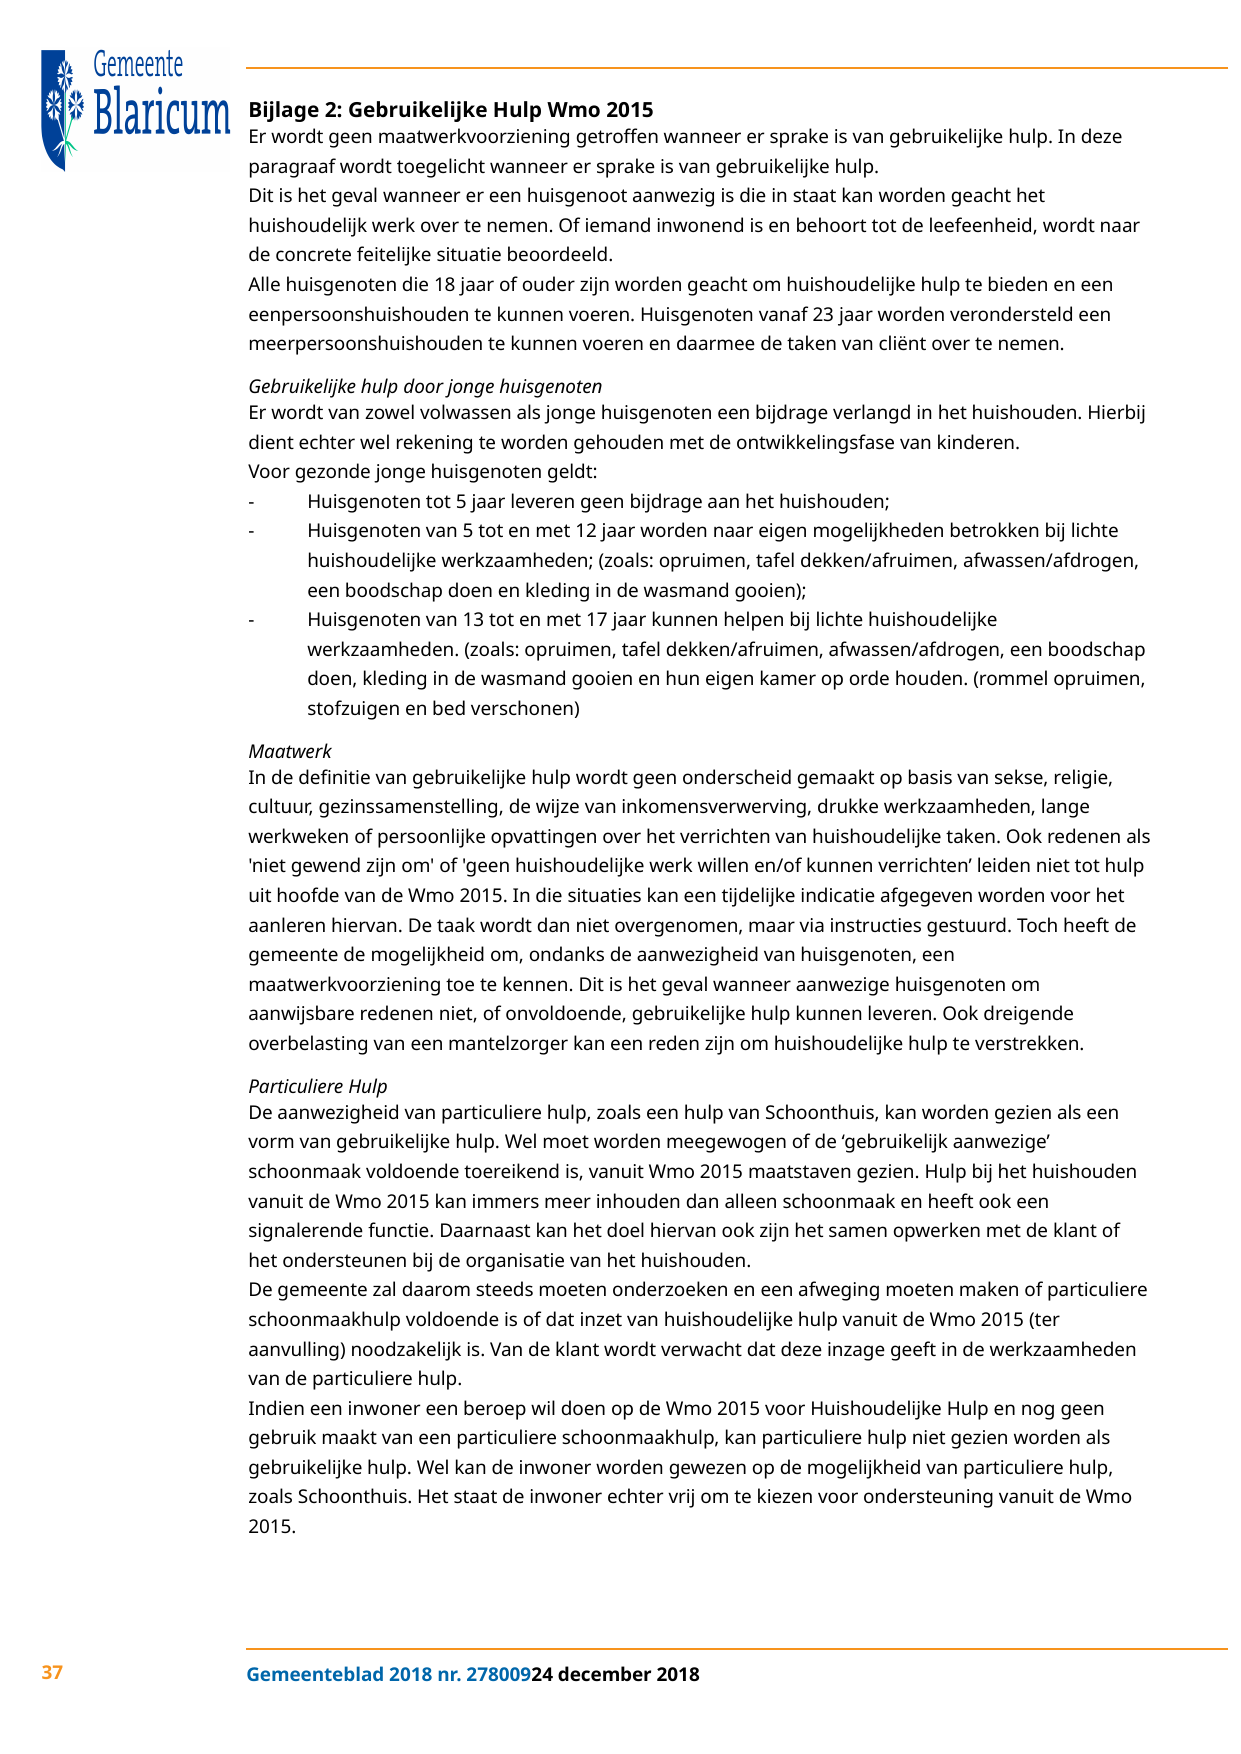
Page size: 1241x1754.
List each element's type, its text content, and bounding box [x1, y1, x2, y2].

text Er wordt van zowel volwassen als jonge huisgenoten een bijdrage verlangd in het huishouden. Hierbij dient echter wel rekening te worden gehouden met de ontwikkelingsfase van kinderen. [248, 399, 1152, 454]
text Particuliere Hulp [248, 1073, 1152, 1099]
text Voor gezonde jonge huisgenoten geldt: [248, 458, 1152, 484]
text Alle huisgenoten die 18 jaar of ouder zijn worden geacht om huishoudelijke hulp te bieden en een eenpersoonshuishouden te kunnen voeren. Huisgenoten vanaf 23 jaar worden verondersteld een meerpersoonshuishouden te kunnen voeren en daarmee de taken van cliënt over te nemen. [248, 271, 1152, 356]
text De aanwezigheid van particuliere hulp, zoals een hulp van Schoonthuis, kan worden gezien als een vorm van gebruikelijke hulp. Wel moet worden meegewogen of de ‘gebruikelijk aanwezige’ schoonmaak voldoende toereikend is, vanuit Wmo 2015 maatstaven gezien. Hulp bij het huishouden vanuit de Wmo 2015 kan immers meer inhouden dan alleen schoonmaak en heeft ook een signalerende functie. Daarnaast kan het doel hiervan ook zijn het samen opwerken met de klant of het ondersteunen bij de organisatie van het huishouden. [248, 1099, 1152, 1273]
list Huisgenoten tot 5 jaar leveren geen bijdrage aan het huishouden; [248, 488, 1152, 514]
text Maatwerk [248, 738, 1152, 764]
picture [41, 47, 231, 172]
list Huisgenoten van 13 tot en met 17 jaar kunnen helpen bij lichte huishoudelijke werkzaamheden. (zoals: opruimen, tafel dekken/afruimen, afwassen/afdrogen, een boodschap doen, kleding in de wasmand gooien en hun eigen kamer op orde houden. (rommel opruimen, stofzuigen en bed verschonen) [248, 606, 1152, 721]
text De gemeente zal daarom steeds moeten onderzoeken en een afweging moeten maken of particuliere schoonmaakhulp voldoende is of dat inzet van huishoudelijke hulp vanuit de Wmo 2015 (ter aanvulling) noodzakelijk is. Van de klant wordt verwacht dat deze inzage geeft in de werkzaamheden van de particuliere hulp. [248, 1277, 1152, 1391]
list Huisgenoten van 5 tot en met 12 jaar worden naar eigen mogelijkheden betrokken bij lichte huishoudelijke werkzaamheden; (zoals: opruimen, tafel dekken/afruimen, afwassen/afdrogen, een boodschap doen en kleding in de wasmand gooien); [248, 518, 1152, 602]
text Gebruikelijke hulp door jonge huisgenoten [248, 373, 1152, 399]
text Bijlage 2: Gebruikelijke Hulp Wmo 2015 [248, 95, 1152, 123]
text Indien een inwoner een beroep wil doen op de Wmo 2015 voor Huishoudelijke Hulp en nog geen gebruik maakt van een particuliere schoonmaakhulp, kan particuliere hulp niet gezien worden als gebruikelijke hulp. Wel kan de inwoner worden gewezen op de mogelijkheid van particuliere hulp, zoals Schoonthuis. Het staat de inwoner echter vrij om te kiezen voor ondersteuning vanuit de Wmo 2015. [248, 1395, 1152, 1539]
text Dit is het geval wanneer er een huisgenoot aanwezig is die in staat kan worden geacht het huishoudelijk werk over te nemen. Of iemand inwonend is en behoort tot de leefeenheid, wordt naar de concrete feitelijke situatie beoordeeld. [248, 182, 1152, 267]
text Er wordt geen maatwerkvoorziening getroffen wanneer er sprake is van gebruikelijke hulp. In deze paragraaf wordt toegelicht wanneer er sprake is van gebruikelijke hulp. [248, 123, 1152, 179]
text In de definitie van gebruikelijke hulp wordt geen onderscheid gemaakt op basis van sekse, religie, cultuur, gezinssamenstelling, de wijze van inkomensverwerving, drukke werkzaamheden, lange werkweken of persoonlijke opvattingen over het verrichten van huishoudelijke taken. Ook redenen als 'niet gewend zijn om' of 'geen huishoudelijke werk willen en/of kunnen verrichten’ leiden niet tot hulp uit hoofde van de Wmo 2015. In die situaties kan een tijdelijke indicatie afgegeven worden voor het aanleren hiervan. De taak wordt dan niet overgenomen, maar via instructies gestuurd. Toch heeft de gemeente de mogelijkheid om, ondanks de aanwezigheid van huisgenoten, een maatwerkvoorziening toe te kennen. Dit is het geval wanneer aanwezige huisgenoten om aanwijsbare redenen niet, of onvoldoende, gebruikelijke hulp kunnen leveren. Ook dreigende overbelasting van een mantelzorger kan een reden zijn om huishoudelijke hulp te verstrekken. [248, 764, 1152, 1056]
